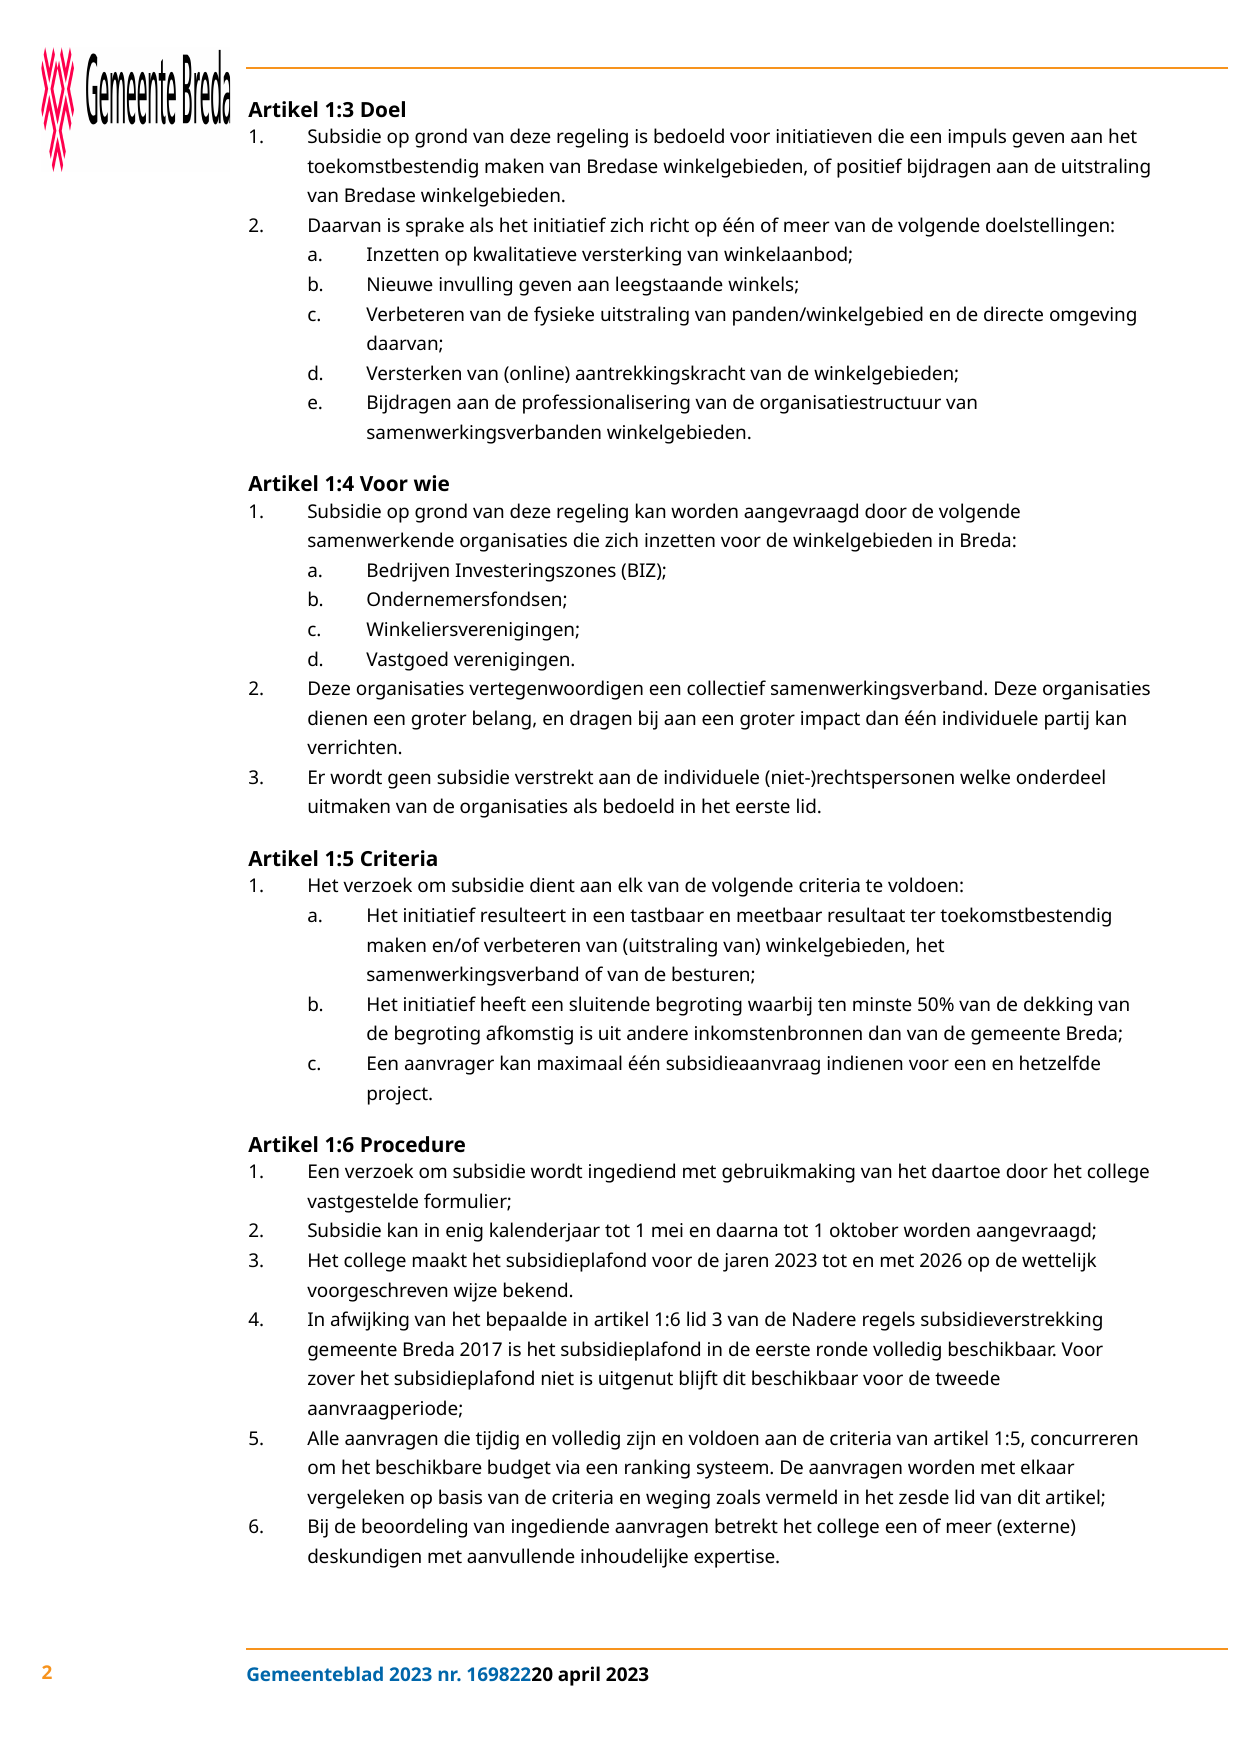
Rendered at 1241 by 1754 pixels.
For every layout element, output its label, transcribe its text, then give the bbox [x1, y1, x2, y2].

list Daarvan is sprake als het initiatief zich richt op één of meer van de volgende doelstellingen: [248, 212, 1152, 238]
list Versterken van (online) aantrekkingskracht van de winkelgebieden; [307, 360, 1152, 386]
picture [41, 47, 231, 172]
list Subsidie op grond van deze regeling is bedoeld voor initiatieven die een impuls geven aan het toekomstbestendig maken van Bredase winkelgebieden, of positief bijdragen aan de uitstraling van Bredase winkelgebieden. [248, 123, 1152, 208]
list Nieuwe invulling geven aan leegstaande winkels; [307, 271, 1152, 297]
text Artikel 1:6 Procedure [248, 1130, 1152, 1158]
list Het initiatief heeft een sluitende begroting waarbij ten minste 50% van de dekking van de begroting afkomstig is uit andere inkomstenbronnen dan van de gemeente Breda; [307, 991, 1152, 1046]
list Bij de beoordeling van ingediende aanvragen betrekt het college een of meer (externe) deskundigen met aanvullende inhoudelijke expertise. [248, 1513, 1152, 1569]
list Een verzoek om subsidie wordt ingediend met gebruikmaking van het daartoe door het college vastgestelde formulier; [248, 1158, 1152, 1214]
list Subsidie kan in enig kalenderjaar tot 1 mei en daarna tot 1 oktober worden aangevraagd; [248, 1218, 1152, 1243]
list Alle aanvragen die tijdig en volledig zijn en voldoen aan de criteria van artikel 1:5, concurreren om het beschikbare budget via een ranking systeem. De aanvragen worden met elkaar vergeleken op basis van de criteria en weging zoals vermeld in het zesde lid van dit artikel; [248, 1425, 1152, 1510]
list Bijdragen aan de professionalisering van de organisatiestructuur van samenwerkingsverbanden winkelgebieden. [307, 389, 1152, 445]
list Inzetten op kwalitatieve versterking van winkelaanbod; [307, 242, 1152, 267]
list Het college maakt het subsidieplafond voor de jaren 2023 tot en met 2026 op de wettelijk voorgeschreven wijze bekend. [248, 1247, 1152, 1303]
text Artikel 1:3 Doel [248, 95, 1152, 123]
list Bedrijven Investeringszones (BIZ); [307, 557, 1152, 583]
text Artikel 1:4 Voor wie [248, 469, 1152, 498]
list Er wordt geen subsidie verstrekt aan de individuele (niet-)rechtspersonen welke onderdeel uitmaken van de organisaties als bedoeld in het eerste lid. [248, 764, 1152, 819]
list Een aanvrager kan maximaal één subsidieaanvraag indienen voor een en hetzelfde project. [307, 1050, 1152, 1105]
list In afwijking van het bepaalde in artikel 1:6 lid 3 van de Nadere regels subsidieverstrekking gemeente Breda 2017 is het subsidieplafond in de eerste ronde volledig beschikbaar. Voor zover het subsidieplafond niet is uitgenut blijft dit beschikbaar voor de tweede aanvraagperiode; [248, 1306, 1152, 1421]
text Artikel 1:5 Criteria [248, 844, 1152, 873]
list Subsidie op grond van deze regeling kan worden aangevraagd door de volgende samenwerkende organisaties die zich inzetten voor de winkelgebieden in Breda: [248, 498, 1152, 553]
list Winkeliersverenigingen; [307, 616, 1152, 642]
list Het initiatief resulteert in een tastbaar en meetbaar resultaat ter toekomstbestendig maken en/of verbeteren van (uitstraling van) winkelgebieden, het samenwerkingsverband of van de besturen; [307, 902, 1152, 987]
list Ondernemersfondsen; [307, 587, 1152, 612]
list Het verzoek om subsidie dient aan elk van de volgende criteria te voldoen: [248, 873, 1152, 898]
list Verbeteren van de fysieke uitstraling van panden/winkelgebied en de directe omgeving daarvan; [307, 301, 1152, 356]
list Vastgoed verenigingen. [307, 646, 1152, 672]
list Deze organisaties vertegenwoordigen een collectief samenwerkingsverband. Deze organisaties dienen een groter belang, en dragen bij aan een groter impact dan één individuele partij kan verrichten. [248, 675, 1152, 760]
